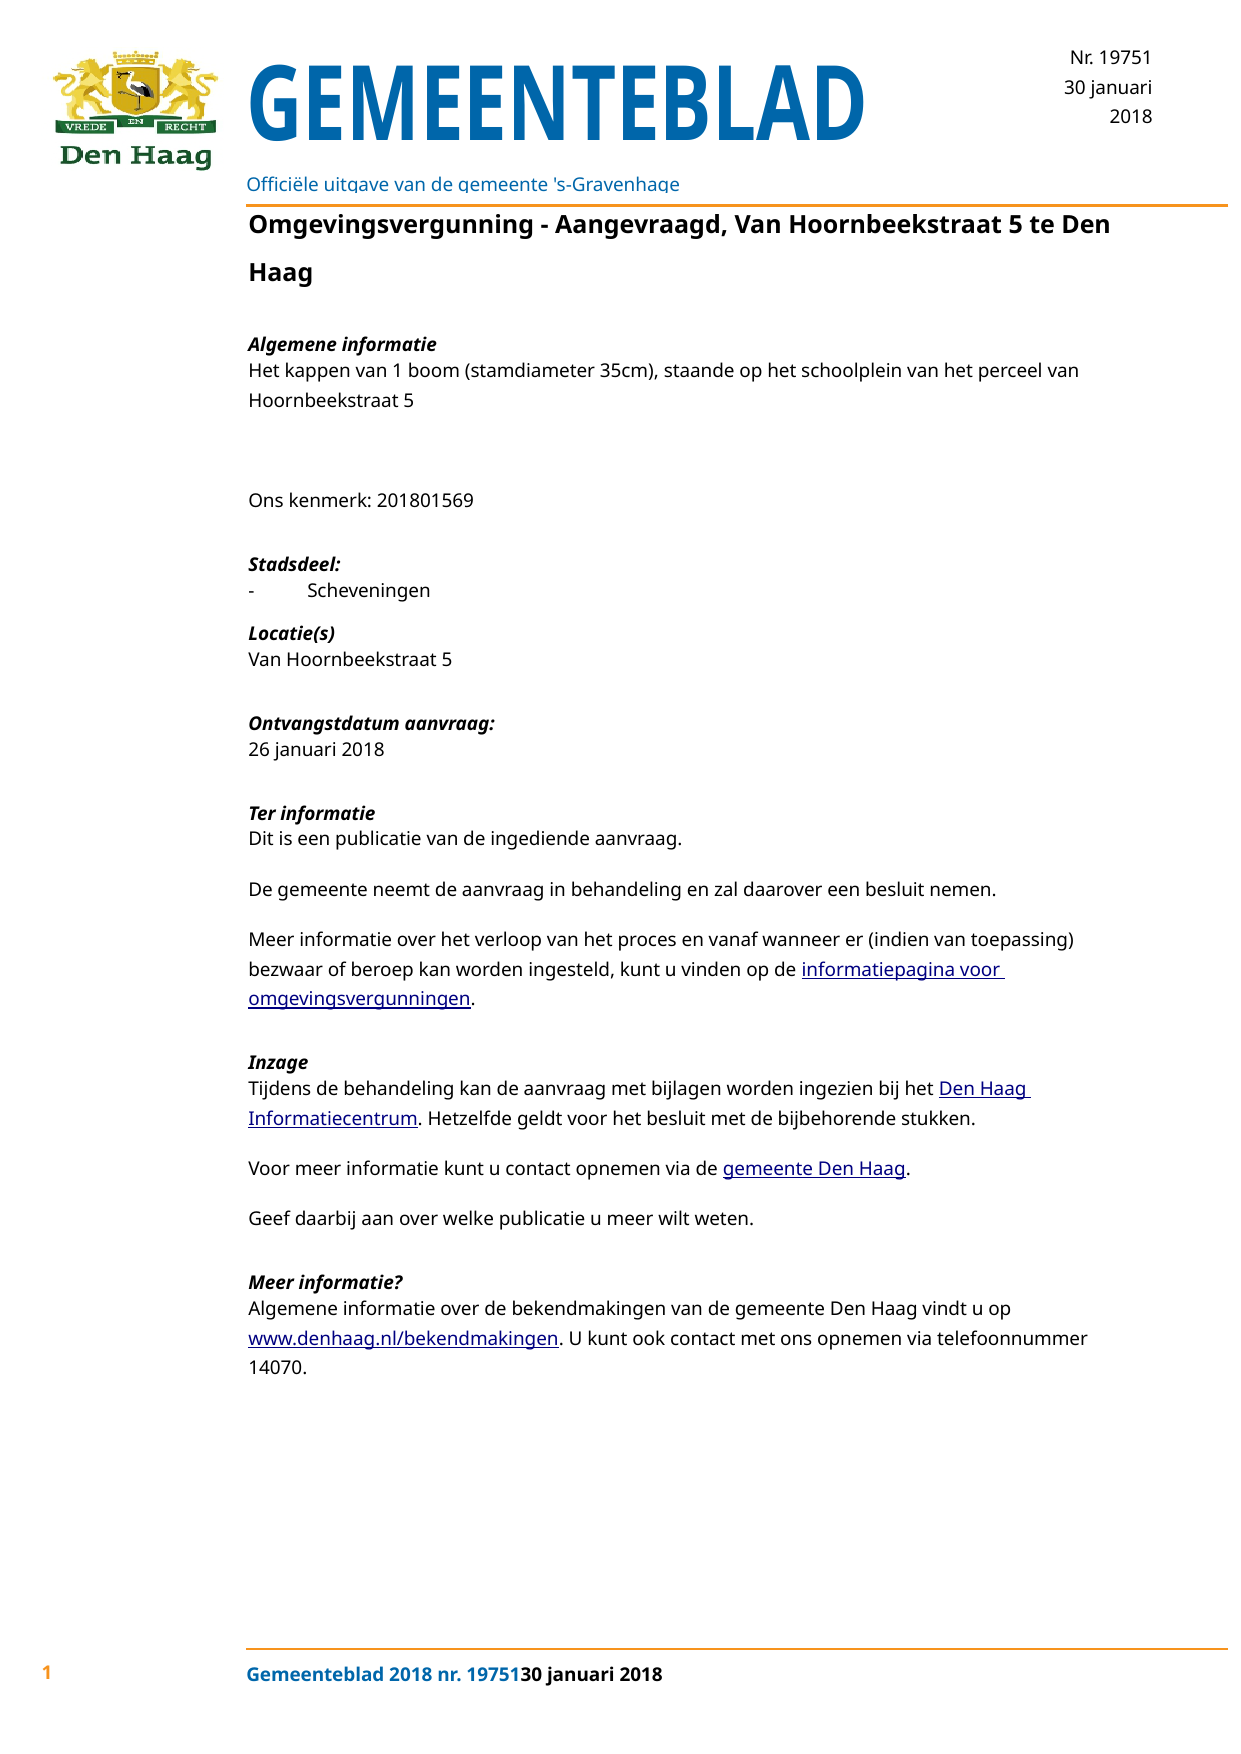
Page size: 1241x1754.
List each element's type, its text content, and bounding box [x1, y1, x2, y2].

text Omgevingsvergunning - Aangevraagd, Van Hoornbeekstraat 5 te Den Haag [248, 207, 1152, 288]
text Ontvangstdatum aanvraag: [248, 710, 1152, 736]
text Het kappen van 1 boom (stamdiameter 35cm), staande op het schoolplein van het perceel van Hoornbeekstraat 5 [248, 357, 1152, 412]
text Algemene informatie over de bekendmakingen van de gemeente Den Haag vindt u op www.denhaag.nl/bekendmakingen. U kunt ook contact met ons opnemen via telefoonnummer 14070. [248, 1295, 1152, 1380]
text Geef daarbij aan over welke publicatie u meer wilt weten. [248, 1206, 1152, 1231]
text Meer informatie? [248, 1269, 1152, 1295]
text Tijdens de behandeling kan de aanvraag met bijlagen worden ingezien bij het Den Haag Informatiecentrum. Hetzelfde geldt voor het besluit met de bijbehorende stukken. [248, 1075, 1152, 1131]
text Van Hoornbeekstraat 5 [248, 646, 1152, 672]
text Ons kenmerk: 201801569 [248, 488, 1152, 513]
text Stadsdeel: [248, 552, 1152, 577]
picture [41, 47, 231, 172]
text Voor meer informatie kunt u contact opnemen via de gemeente Den Haag. [248, 1155, 1152, 1181]
text 26 januari 2018 [248, 736, 1152, 762]
text Meer informatie over het verloop van het proces en vanaf wanneer er (indien van toepassing) bezwaar of beroep kan worden ingesteld, kunt u vinden op de informatiepagina voor omgevingsvergunningen. [248, 926, 1152, 1011]
text Algemene informatie [248, 331, 1152, 357]
text Locatie(s) [248, 620, 1152, 646]
list Scheveningen [248, 577, 1152, 603]
text De gemeente neemt de aanvraag in behandeling en zal daarover een besluit nemen. [248, 876, 1152, 902]
text Dit is een publicatie van de ingediende aanvraag. [248, 826, 1152, 851]
text Inzage [248, 1049, 1152, 1075]
text Ter informatie [248, 800, 1152, 826]
